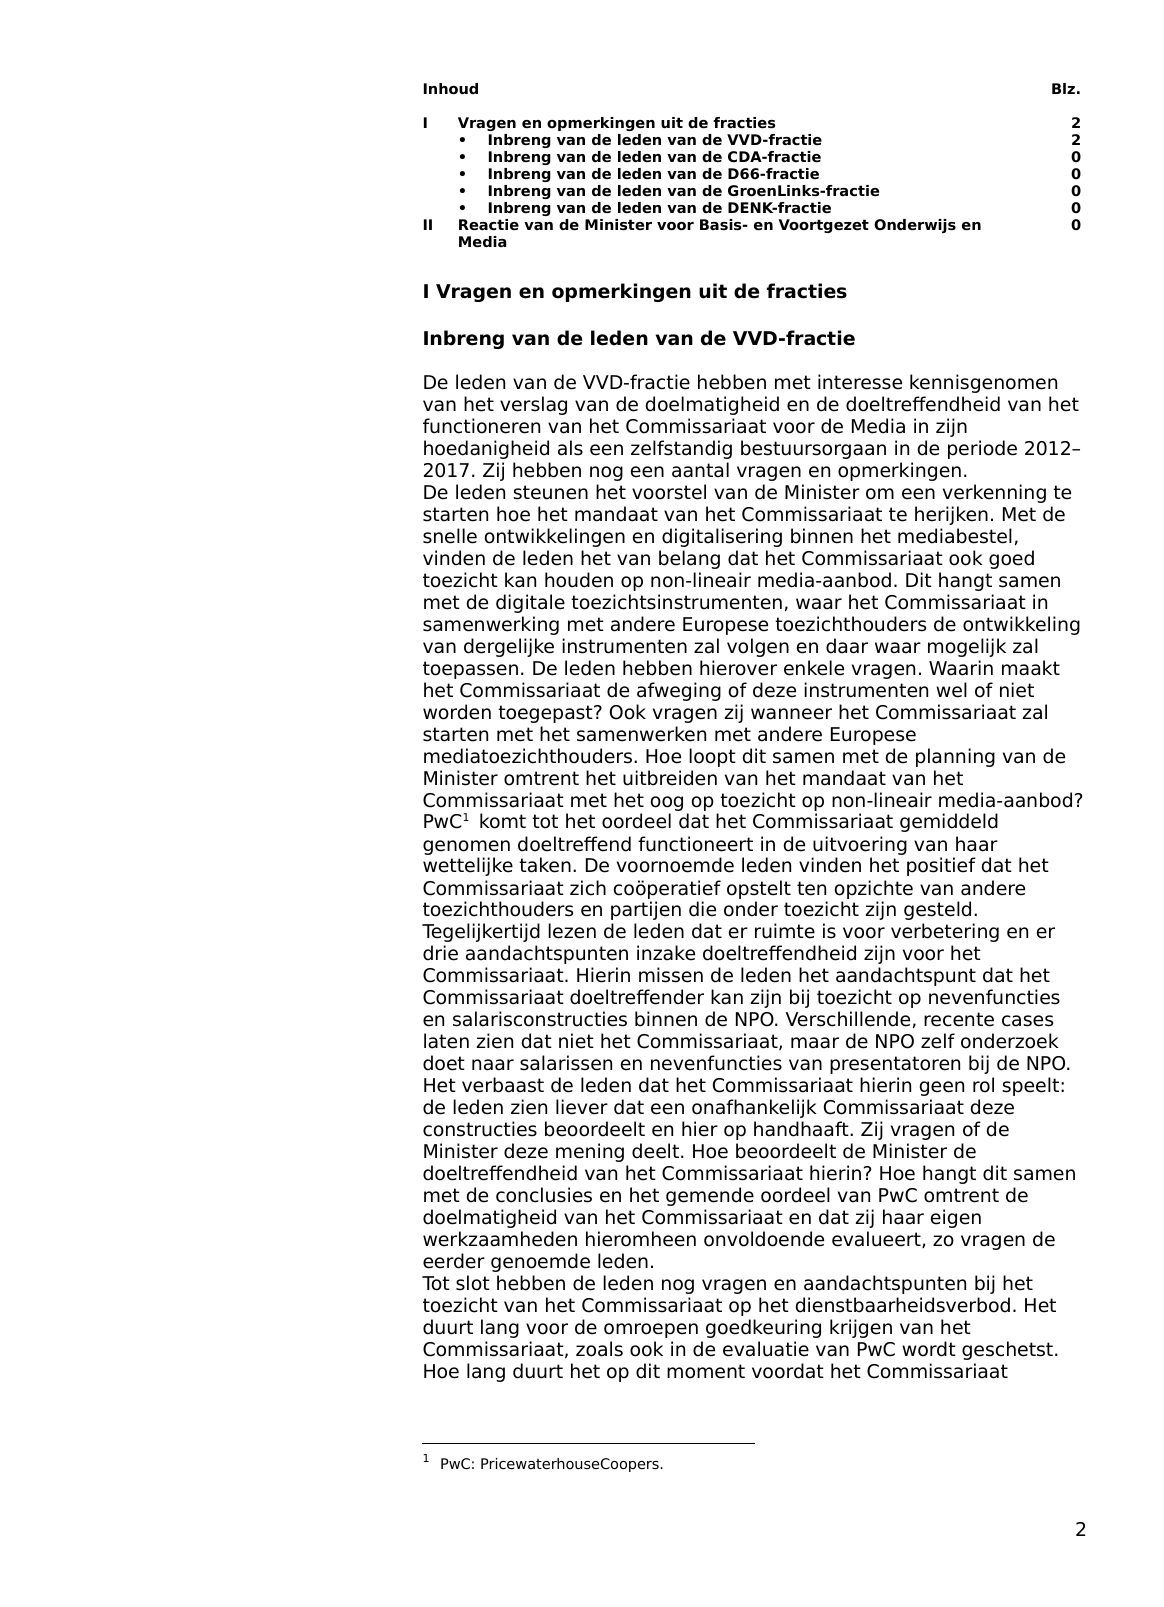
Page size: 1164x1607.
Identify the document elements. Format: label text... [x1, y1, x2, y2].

table_cell 2 [1028, 132, 1087, 149]
table_cell 0 [1028, 217, 1087, 251]
table_cell • [452, 132, 481, 149]
table_cell [422, 200, 452, 217]
table_cell II [422, 217, 452, 251]
table_header Blz. [1028, 81, 1087, 98]
table_cell [422, 149, 452, 166]
table_cell • [452, 149, 481, 166]
text PwC komt tot het oordeel dat het Commissariaat gemiddeld genomen doeltreffend functioneert in de uitvoering van haar wettelijke taken. De voornoemde leden vinden het positief dat het Commissariaat zich coöperatief opstelt ten opzichte van andere toezichthouders en partijen die onder toezicht zijn gesteld. Tegelijkertijd lezen de leden dat er ruimte is voor verbetering en er drie aandachtspunten inzake doeltreffendheid zijn voor het Commissariaat. Hierin missen de leden het aandachtspunt dat het Commissariaat doeltreffender kan zijn bij toezicht op nevenfuncties en salarisconstructies binnen de NPO. Verschillende, recente cases laten zien dat niet het Commissariaat, maar de NPO zelf onderzoek doet naar salarissen en nevenfuncties van presentatoren bij de NPO. Het verbaast de leden dat het Commissariaat hierin geen rol speelt: de leden zien liever dat een onafhankelijk Commissariaat deze constructies beoordeelt en hier op handhaaft. Zij vragen of de Minister deze mening deelt. Hoe beoordeelt de Minister de doeltreffendheid van het Commissariaat hierin? Hoe hangt dit samen met de conclusies en het gemende oordeel van PwC omtrent de doelmatigheid van het Commissariaat en dat zij haar eigen werkzaamheden hieromheen onvoldoende evalueert, zo vragen de eerder genoemde leden. [422, 811, 1087, 1273]
table_cell • [452, 183, 481, 200]
text De leden steunen het voorstel van de Minister om een verkenning te starten hoe het mandaat van het Commissariaat te herijken. Met de snelle ontwikkelingen en digitalisering binnen het mediabestel, vinden de leden het van belang dat het Commissariaat ook goed toezicht kan houden op non-lineair media-aanbod. Dit hangt samen met de digitale toezichtsinstrumenten, waar het Commissariaat in samenwerking met andere Europese toezichthouders de ontwikkeling van dergelijke instrumenten zal volgen en daar waar mogelijk zal toepassen. De leden hebben hierover enkele vragen. Waarin maakt het Commissariaat de afweging of deze instrumenten wel of niet worden toegepast? Ook vragen zij wanneer het Commissariaat zal starten met het samenwerken met andere Europese mediatoezichthouders. Hoe loopt dit samen met de planning van de Minister omtrent het uitbreiden van het mandaat van het Commissariaat met het oog op toezicht op non-lineair media-aanbod? [422, 482, 1087, 811]
table_cell Inbreng van de leden van de DENK-fractie [481, 200, 1027, 217]
table_cell Vragen en opmerkingen uit de fracties [452, 115, 1027, 132]
table_cell Reactie van de Minister voor Basis- en Voortgezet Onderwijs en Media [452, 217, 1027, 251]
table_cell • [452, 166, 481, 183]
table_cell I [422, 115, 452, 132]
table_cell [1028, 98, 1087, 115]
text PwC: PricewaterhouseCoopers. [422, 1452, 1087, 1474]
table_cell Inbreng van de leden van de D66-fractie [481, 166, 1027, 183]
table_cell [422, 132, 452, 149]
table_cell [422, 166, 452, 183]
text De leden van de VVD-fractie hebben met interesse kennisgenomen van het verslag van de doelmatigheid en de doeltreffendheid van het functioneren van het Commissariaat voor de Media in zijn hoedanigheid als een zelfstandig bestuursorgaan in de periode 2012–2017. Zij hebben nog een aantal vragen en opmerkingen. [422, 372, 1087, 482]
table_header Inhoud [422, 81, 1027, 98]
table_cell [452, 98, 481, 115]
table_cell 2 [1028, 115, 1087, 132]
table_cell 0 [1028, 166, 1087, 183]
table_cell [422, 98, 452, 115]
text Tot slot hebben de leden nog vragen en aandachtspunten bij het toezicht van het Commissariaat op het dienstbaarheidsverbod. Het duurt lang voor de omroepen goedkeuring krijgen van het Commissariaat, zoals ook in de evaluatie van PwC wordt geschetst. Hoe lang duurt het op dit moment voordat het Commissariaat [422, 1273, 1087, 1383]
table_cell • [452, 200, 481, 217]
table_cell Inbreng van de leden van de GroenLinks-fractie [481, 183, 1027, 200]
table_cell 0 [1028, 200, 1087, 217]
table_cell Inbreng van de leden van de VVD-fractie [481, 132, 1027, 149]
subtitle I Vragen en opmerkingen uit de fracties [422, 281, 1087, 303]
table_cell [481, 98, 1027, 115]
table_cell 0 [1028, 149, 1087, 166]
table_cell 0 [1028, 183, 1087, 200]
subtitle Inbreng van de leden van de VVD-fractie [422, 328, 1087, 350]
table_cell Inbreng van de leden van de CDA-fractie [481, 149, 1027, 166]
table_cell [422, 183, 452, 200]
